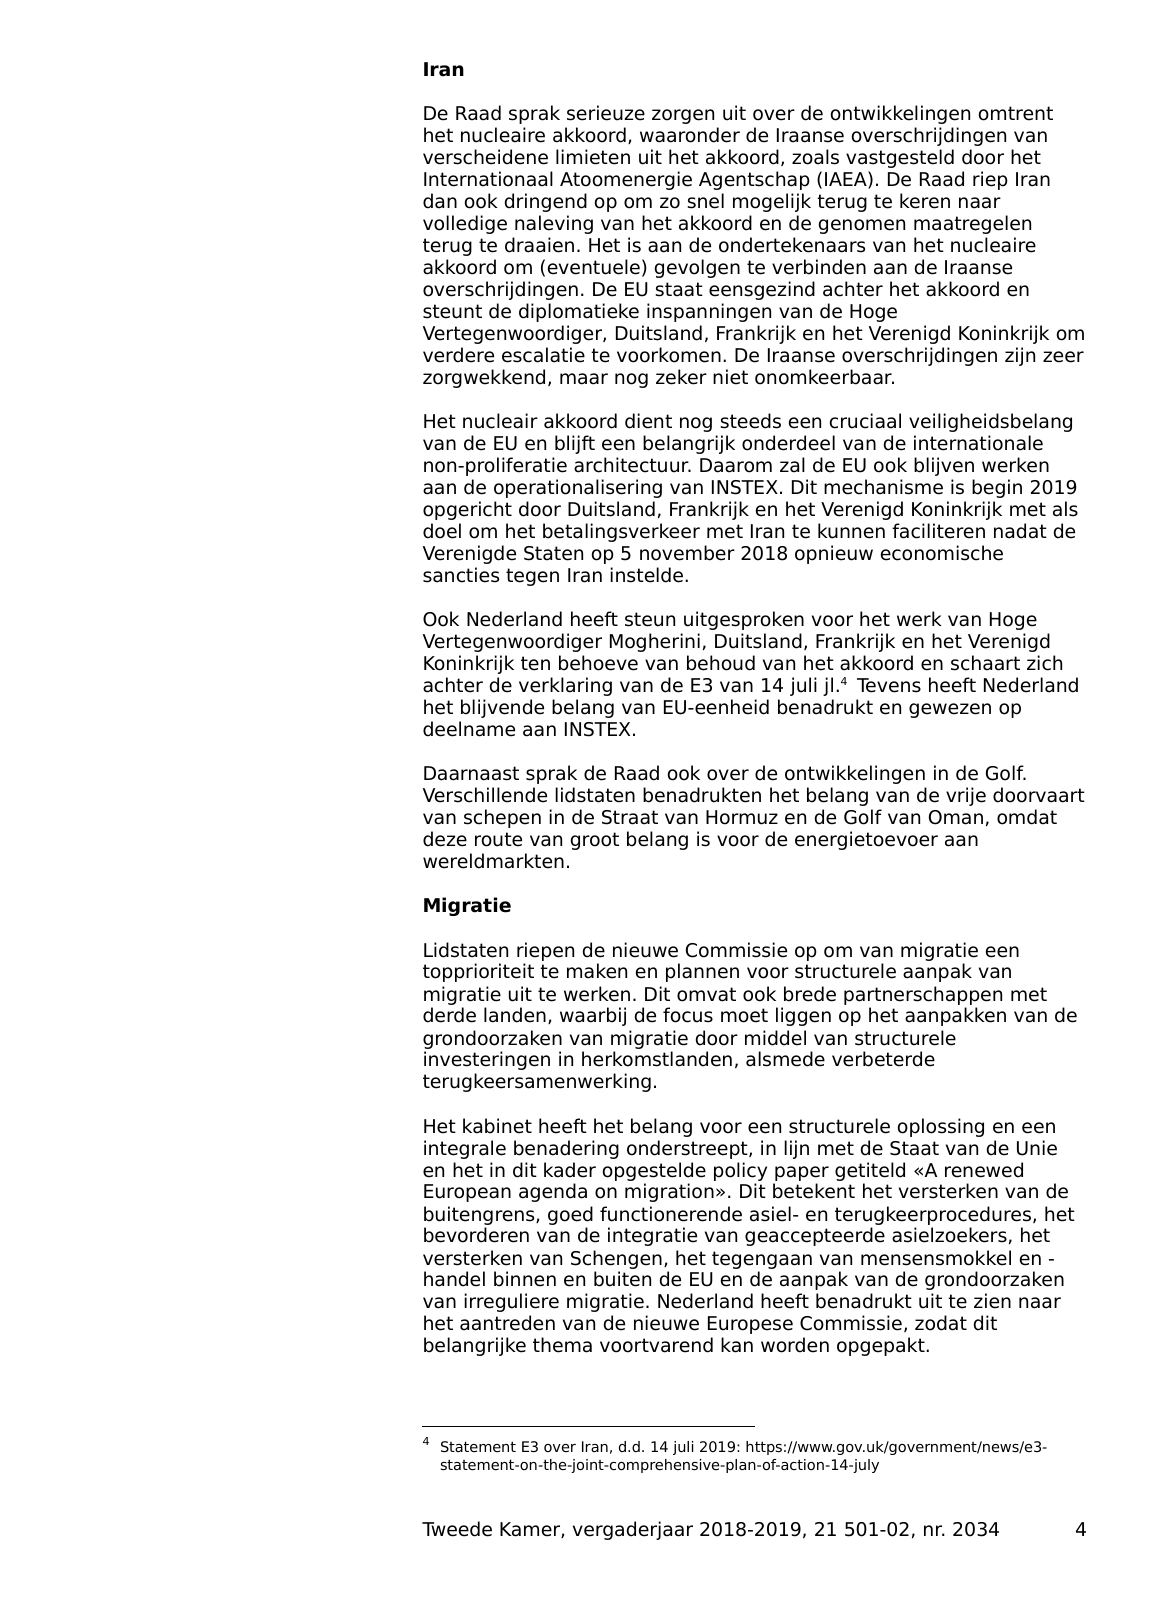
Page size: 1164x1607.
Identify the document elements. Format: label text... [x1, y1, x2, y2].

subtitle Iran [422, 59, 1087, 81]
text Het nucleair akkoord dient nog steeds een cruciaal veiligheidsbelang van de EU en blijft een belangrijk onderdeel van de internationale non-proliferatie architectuur. Daarom zal de EU ook blijven werken aan de operationalisering van INSTEX. Dit mechanisme is begin 2019 opgericht door Duitsland, Frankrijk en het Verenigd Koninkrijk met als doel om het betalingsverkeer met Iran te kunnen faciliteren nadat de Verenigde Staten op 5 november 2018 opnieuw economische sancties tegen Iran instelde. [422, 411, 1087, 587]
text Statement E3 over Iran, d.d. 14 juli 2019: https://www.gov.uk/government/news/e3-statement-on-the-joint-comprehensive-plan-of-action-14-july [422, 1435, 1087, 1474]
text Daarnaast sprak de Raad ook over de ontwikkelingen in de Golf. Verschillende lidstaten benadrukten het belang van de vrije doorvaart van schepen in de Straat van Hormuz en de Golf van Oman, omdat deze route van groot belang is voor de energietoevoer aan wereldmarkten. [422, 763, 1087, 873]
text De Raad sprak serieuze zorgen uit over de ontwikkelingen omtrent het nucleaire akkoord, waaronder de Iraanse overschrijdingen van verscheidene limieten uit het akkoord, zoals vastgesteld door het Internationaal Atoomenergie Agentschap (IAEA). De Raad riep Iran dan ook dringend op om zo snel mogelijk terug te keren naar volledige naleving van het akkoord en de genomen maatregelen terug te draaien. Het is aan de ondertekenaars van het nucleaire akkoord om (eventuele) gevolgen te verbinden aan de Iraanse overschrijdingen. De EU staat eensgezind achter het akkoord en steunt de diplomatieke inspanningen van de Hoge Vertegenwoordiger, Duitsland, Frankrijk en het Verenigd Koninkrijk om verdere escalatie te voorkomen. De Iraanse overschrijdingen zijn zeer zorgwekkend, maar nog zeker niet onomkeerbaar. [422, 103, 1087, 389]
text Lidstaten riepen de nieuwe Commissie op om van migratie een topprioriteit te maken en plannen voor structurele aanpak van migratie uit te werken. Dit omvat ook brede partnerschappen met derde landen, waarbij de focus moet liggen op het aanpakken van de grondoorzaken van migratie door middel van structurele investeringen in herkomstlanden, alsmede verbeterde terugkeersamenwerking. [422, 939, 1087, 1093]
text Ook Nederland heeft steun uitgesproken voor het werk van Hoge Vertegenwoordiger Mogherini, Duitsland, Frankrijk en het Verenigd Koninkrijk ten behoeve van behoud van het akkoord en schaart zich achter de verklaring van de E3 van 14 juli jl. Tevens heeft Nederland het blijvende belang van EU-eenheid benadrukt en gewezen op deelname aan INSTEX. [422, 609, 1087, 741]
subtitle Migratie [422, 895, 1087, 917]
text Het kabinet heeft het belang voor een structurele oplossing en een integrale benadering onderstreept, in lijn met de Staat van de Unie en het in dit kader opgestelde policy paper getiteld «A renewed European agenda on migration». Dit betekent het versterken van de buitengrens, goed functionerende asiel- en terugkeerprocedures, het bevorderen van de integratie van geaccepteerde asielzoekers, het versterken van Schengen, het tegengaan van mensensmokkel en -handel binnen en buiten de EU en de aanpak van de grondoorzaken van irreguliere migratie. Nederland heeft benadrukt uit te zien naar het aantreden van de nieuwe Europese Commissie, zodat dit belangrijke thema voortvarend kan worden opgepakt. [422, 1116, 1087, 1357]
